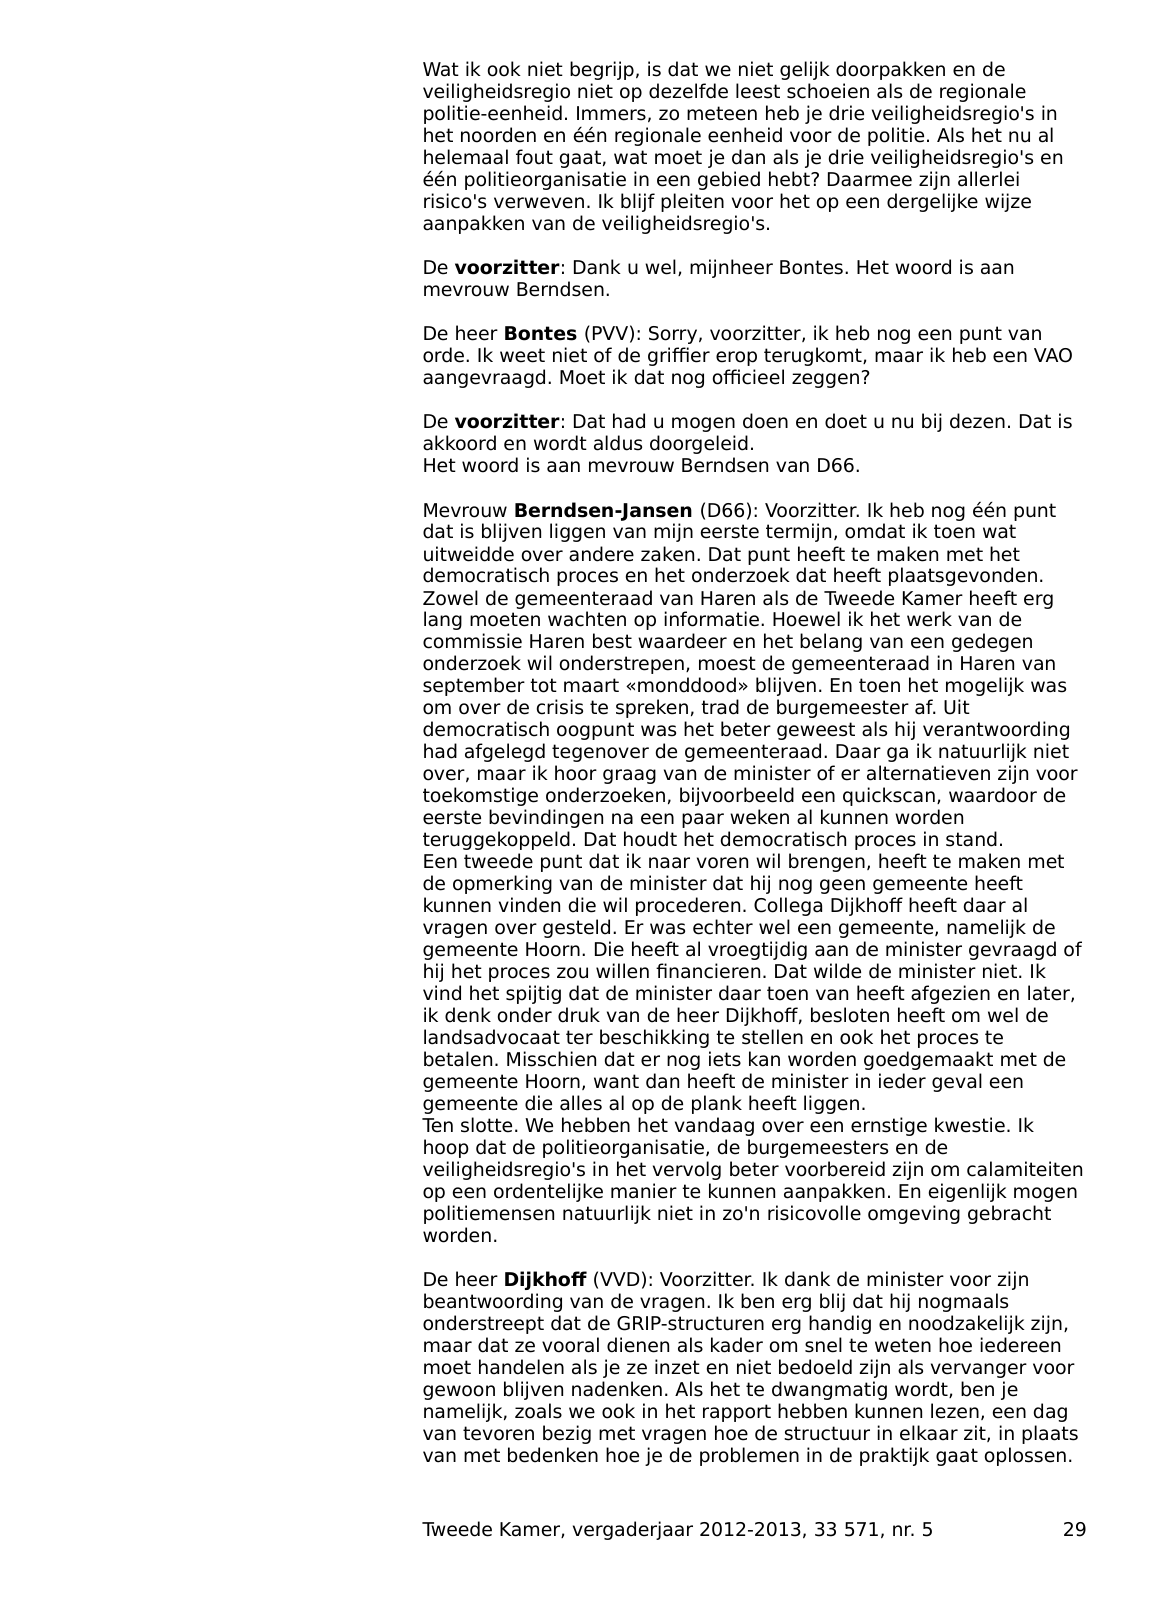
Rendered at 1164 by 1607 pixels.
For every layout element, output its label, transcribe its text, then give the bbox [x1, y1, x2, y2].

text De voorzitter: Dat had u mogen doen en doet u nu bij dezen. Dat is akkoord en wordt aldus doorgeleid. [422, 411, 1087, 455]
text Mevrouw Berndsen-Jansen (D66): Voorzitter. Ik heb nog één punt dat is blijven liggen van mijn eerste termijn, omdat ik toen wat uitweidde over andere zaken. Dat punt heeft te maken met het democratisch proces en het onderzoek dat heeft plaatsgevonden. Zowel de gemeenteraad van Haren als de Tweede Kamer heeft erg lang moeten wachten op informatie. Hoewel ik het werk van de commissie Haren best waardeer en het belang van een gedegen onderzoek wil onderstrepen, moest de gemeenteraad in Haren van september tot maart «monddood» blijven. En toen het mogelijk was om over de crisis te spreken, trad de burgemeester af. Uit democratisch oogpunt was het beter geweest als hij verantwoording had afgelegd tegenover de gemeenteraad. Daar ga ik natuurlijk niet over, maar ik hoor graag van de minister of er alternatieven zijn voor toekomstige onderzoeken, bijvoorbeeld een quickscan, waardoor de eerste bevindingen na een paar weken al kunnen worden teruggekoppeld. Dat houdt het democratisch proces in stand. [422, 499, 1087, 851]
text Ten slotte. We hebben het vandaag over een ernstige kwestie. Ik hoop dat de politieorganisatie, de burgemeesters en de veiligheidsregio's in het vervolg beter voorbereid zijn om calamiteiten op een ordentelijke manier te kunnen aanpakken. En eigenlijk mogen politiemensen natuurlijk niet in zo'n risicovolle omgeving gebracht worden. [422, 1115, 1087, 1247]
text De heer Bontes (PVV): Sorry, voorzitter, ik heb nog een punt van orde. Ik weet niet of de griffier erop terugkomt, maar ik heb een VAO aangevraagd. Moet ik dat nog officieel zeggen? [422, 323, 1087, 389]
text Een tweede punt dat ik naar voren wil brengen, heeft te maken met de opmerking van de minister dat hij nog geen gemeente heeft kunnen vinden die wil procederen. Collega Dijkhoff heeft daar al vragen over gesteld. Er was echter wel een gemeente, namelijk de gemeente Hoorn. Die heeft al vroegtijdig aan de minister gevraagd of hij het proces zou willen financieren. Dat wilde de minister niet. Ik vind het spijtig dat de minister daar toen van heeft afgezien en later, ik denk onder druk van de heer Dijkhoff, besloten heeft om wel de landsadvocaat ter beschikking te stellen en ook het proces te betalen. Misschien dat er nog iets kan worden goedgemaakt met de gemeente Hoorn, want dan heeft de minister in ieder geval een gemeente die alles al op de plank heeft liggen. [422, 851, 1087, 1115]
text De voorzitter: Dank u wel, mijnheer Bontes. Het woord is aan mevrouw Berndsen. [422, 257, 1087, 301]
text De heer Dijkhoff (VVD): Voorzitter. Ik dank de minister voor zijn beantwoording van de vragen. Ik ben erg blij dat hij nogmaals onderstreept dat de GRIP-structuren erg handig en noodzakelijk zijn, maar dat ze vooral dienen als kader om snel te weten hoe iedereen moet handelen als je ze inzet en niet bedoeld zijn als vervanger voor gewoon blijven nadenken. Als het te dwangmatig wordt, ben je namelijk, zoals we ook in het rapport hebben kunnen lezen, een dag van tevoren bezig met vragen hoe de structuur in elkaar zit, in plaats van met bedenken hoe je de problemen in de praktijk gaat oplossen. [422, 1269, 1087, 1467]
text Wat ik ook niet begrijp, is dat we niet gelijk doorpakken en de veiligheidsregio niet op dezelfde leest schoeien als de regionale politie-eenheid. Immers, zo meteen heb je drie veiligheidsregio's in het noorden en één regionale eenheid voor de politie. Als het nu al helemaal fout gaat, wat moet je dan als je drie veiligheidsregio's en één politieorganisatie in een gebied hebt? Daarmee zijn allerlei risico's verweven. Ik blijf pleiten voor het op een dergelijke wijze aanpakken van de veiligheidsregio's. [422, 59, 1087, 235]
text Het woord is aan mevrouw Berndsen van D66. [422, 455, 1087, 477]
